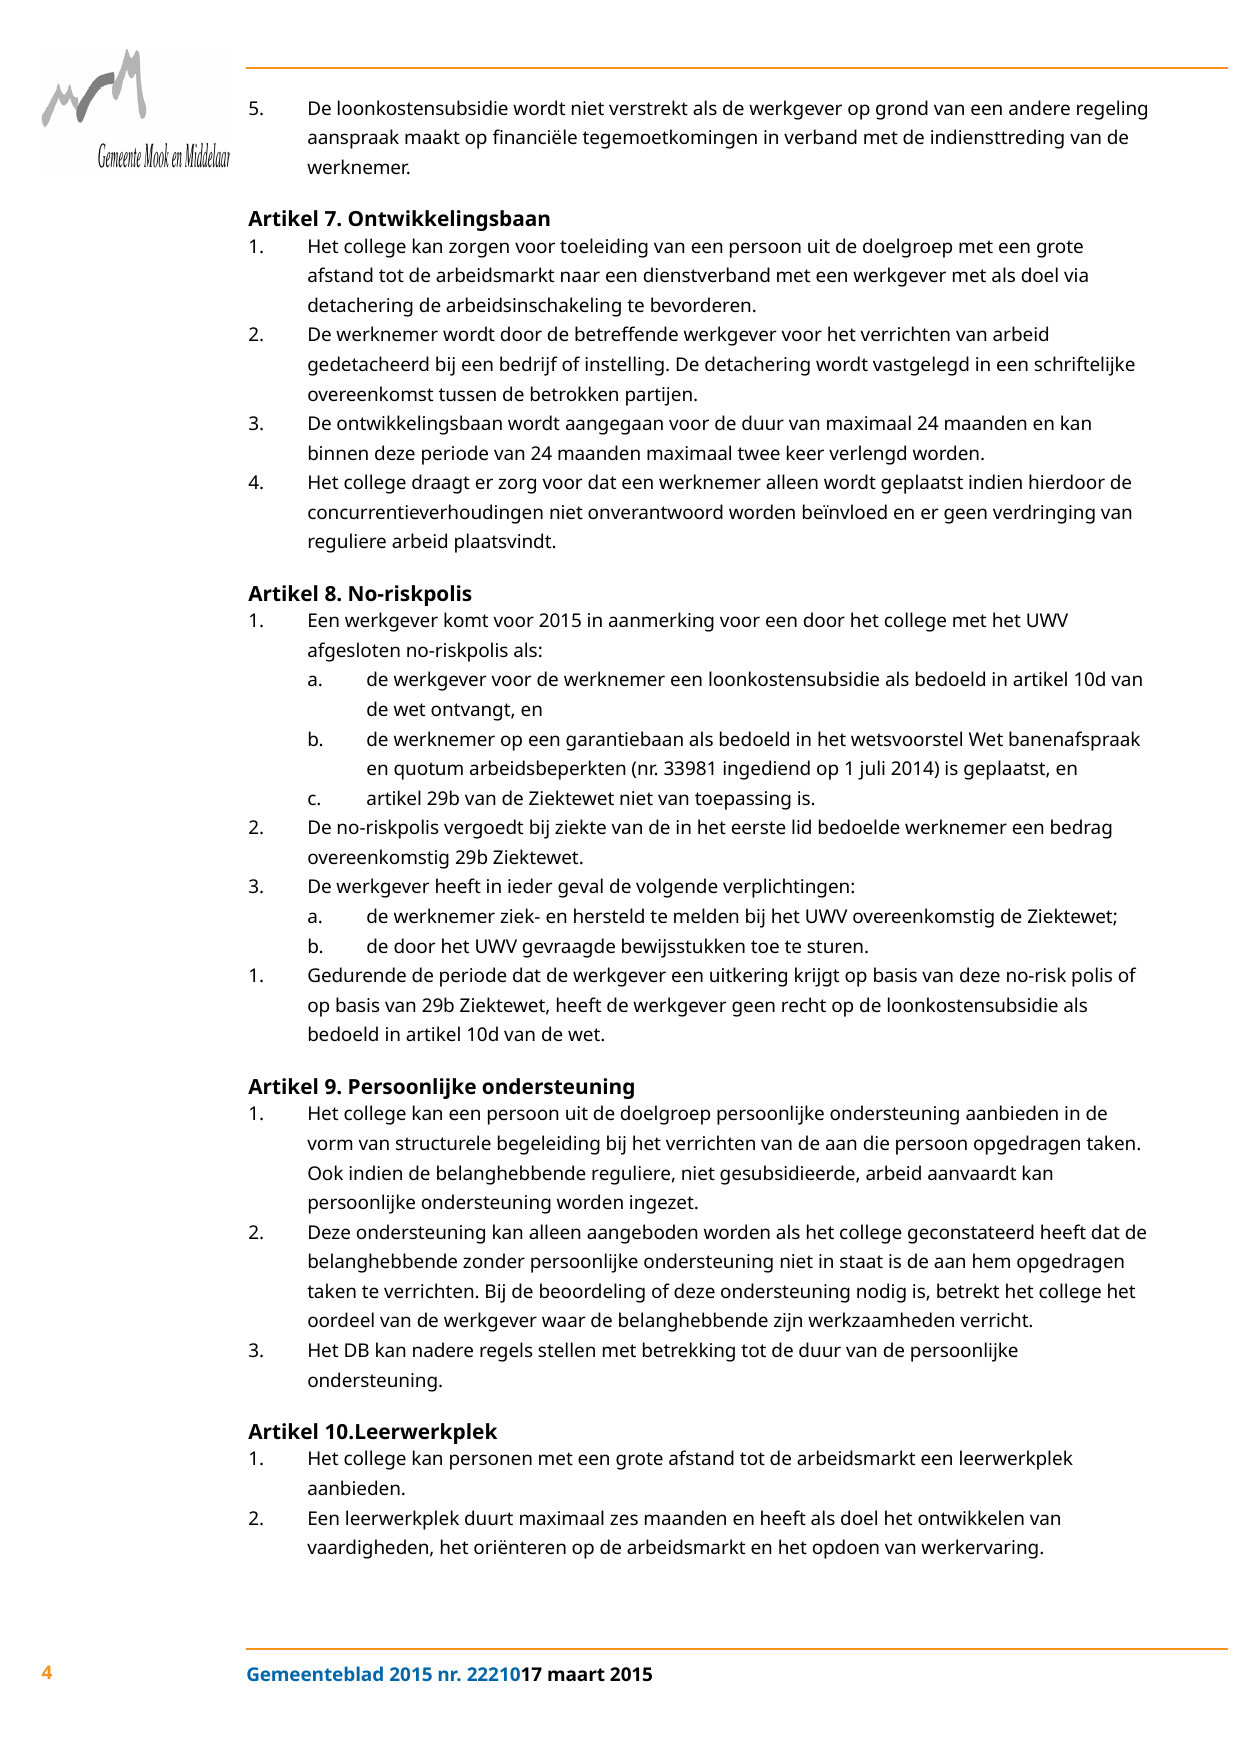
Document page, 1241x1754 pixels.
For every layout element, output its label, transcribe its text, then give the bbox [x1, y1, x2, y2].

text Artikel 7. Ontwikkelingsbaan [248, 204, 1152, 233]
list artikel 29b van de Ziektewet niet van toepassing is. [307, 785, 1152, 811]
picture [41, 47, 231, 172]
list Het college kan zorgen voor toeleiding van een persoon uit de doelgroep met een grote afstand tot de arbeidsmarkt naar een dienstverband met een werkgever met als doel via detachering de arbeidsinschakeling te bevorderen. [248, 233, 1152, 318]
list Een leerwerkplek duurt maximaal zes maanden en heeft als doel het ontwikkelen van vaardigheden, het oriënteren op de arbeidsmarkt en het opdoen van werkervaring. [248, 1505, 1152, 1560]
list De werkgever heeft in ieder geval de volgende verplichtingen: [248, 874, 1152, 899]
text Artikel 8. No-riskpolis [248, 579, 1152, 607]
list de door het UWV gevraagde bewijsstukken toe te sturen. [307, 933, 1152, 959]
list Een werkgever komt voor 2015 in aanmerking voor een door het college met het UWV afgesloten no-riskpolis als: [248, 607, 1152, 663]
list de werknemer ziek- en hersteld te melden bij het UWV overeenkomstig de Ziektewet; [307, 903, 1152, 929]
list Het college draagt er zorg voor dat een werknemer alleen wordt geplaatst indien hierdoor de concurrentieverhoudingen niet onverantwoord worden beïnvloed en er geen verdringing van reguliere arbeid plaatsvindt. [248, 469, 1152, 554]
list de werknemer op een garantiebaan als bedoeld in het wetsvoorstel Wet banenafspraak en quotum arbeidsbeperkten (nr. 33981 ingediend op 1 juli 2014) is geplaatst, en [307, 726, 1152, 781]
list Het college kan een persoon uit de doelgroep persoonlijke ondersteuning aanbieden in de vorm van structurele begeleiding bij het verrichten van de aan die persoon opgedragen taken. Ook indien de belanghebbende reguliere, niet gesubsidieerde, arbeid aanvaardt kan persoonlijke ondersteuning worden ingezet. [248, 1101, 1152, 1215]
text Artikel 9. Persoonlijke ondersteuning [248, 1072, 1152, 1101]
list de werkgever voor de werknemer een loonkostensubsidie als bedoeld in artikel 10d van de wet ontvangt, en [307, 667, 1152, 722]
list De no-riskpolis vergoedt bij ziekte van de in het eerste lid bedoelde werknemer een bedrag overeenkomstig 29b Ziektewet. [248, 814, 1152, 870]
list Gedurende de periode dat de werkgever een uitkering krijgt op basis van deze no-risk polis of op basis van 29b Ziektewet, heeft de werkgever geen recht op de loonkostensubsidie als bedoeld in artikel 10d van de wet. [248, 962, 1152, 1047]
list Deze ondersteuning kan alleen aangeboden worden als het college geconstateerd heeft dat de belanghebbende zonder persoonlijke ondersteuning niet in staat is de aan hem opgedragen taken te verrichten. Bij de beoordeling of deze ondersteuning nodig is, betrekt het college het oordeel van de werkgever waar de belanghebbende zijn werkzaamheden verricht. [248, 1219, 1152, 1333]
list Het college kan personen met een grote afstand tot de arbeidsmarkt een leerwerkplek aanbieden. [248, 1446, 1152, 1501]
list De werknemer wordt door de betreffende werkgever voor het verrichten van arbeid gedetacheerd bij een bedrijf of instelling. De detachering wordt vastgelegd in een schriftelijke overeenkomst tussen de betrokken partijen. [248, 322, 1152, 406]
list De ontwikkelingsbaan wordt aangegaan voor de duur van maximaal 24 maanden en kan binnen deze periode van 24 maanden maximaal twee keer verlengd worden. [248, 410, 1152, 466]
text Artikel 10.Leerwerkplek [248, 1417, 1152, 1446]
list Het DB kan nadere regels stellen met betrekking tot de duur van de persoonlijke ondersteuning. [248, 1337, 1152, 1392]
list De loonkostensubsidie wordt niet verstrekt als de werkgever op grond van een andere regeling aanspraak maakt op financiële tegemoetkomingen in verband met de indiensttreding van de werknemer. [248, 95, 1152, 180]
